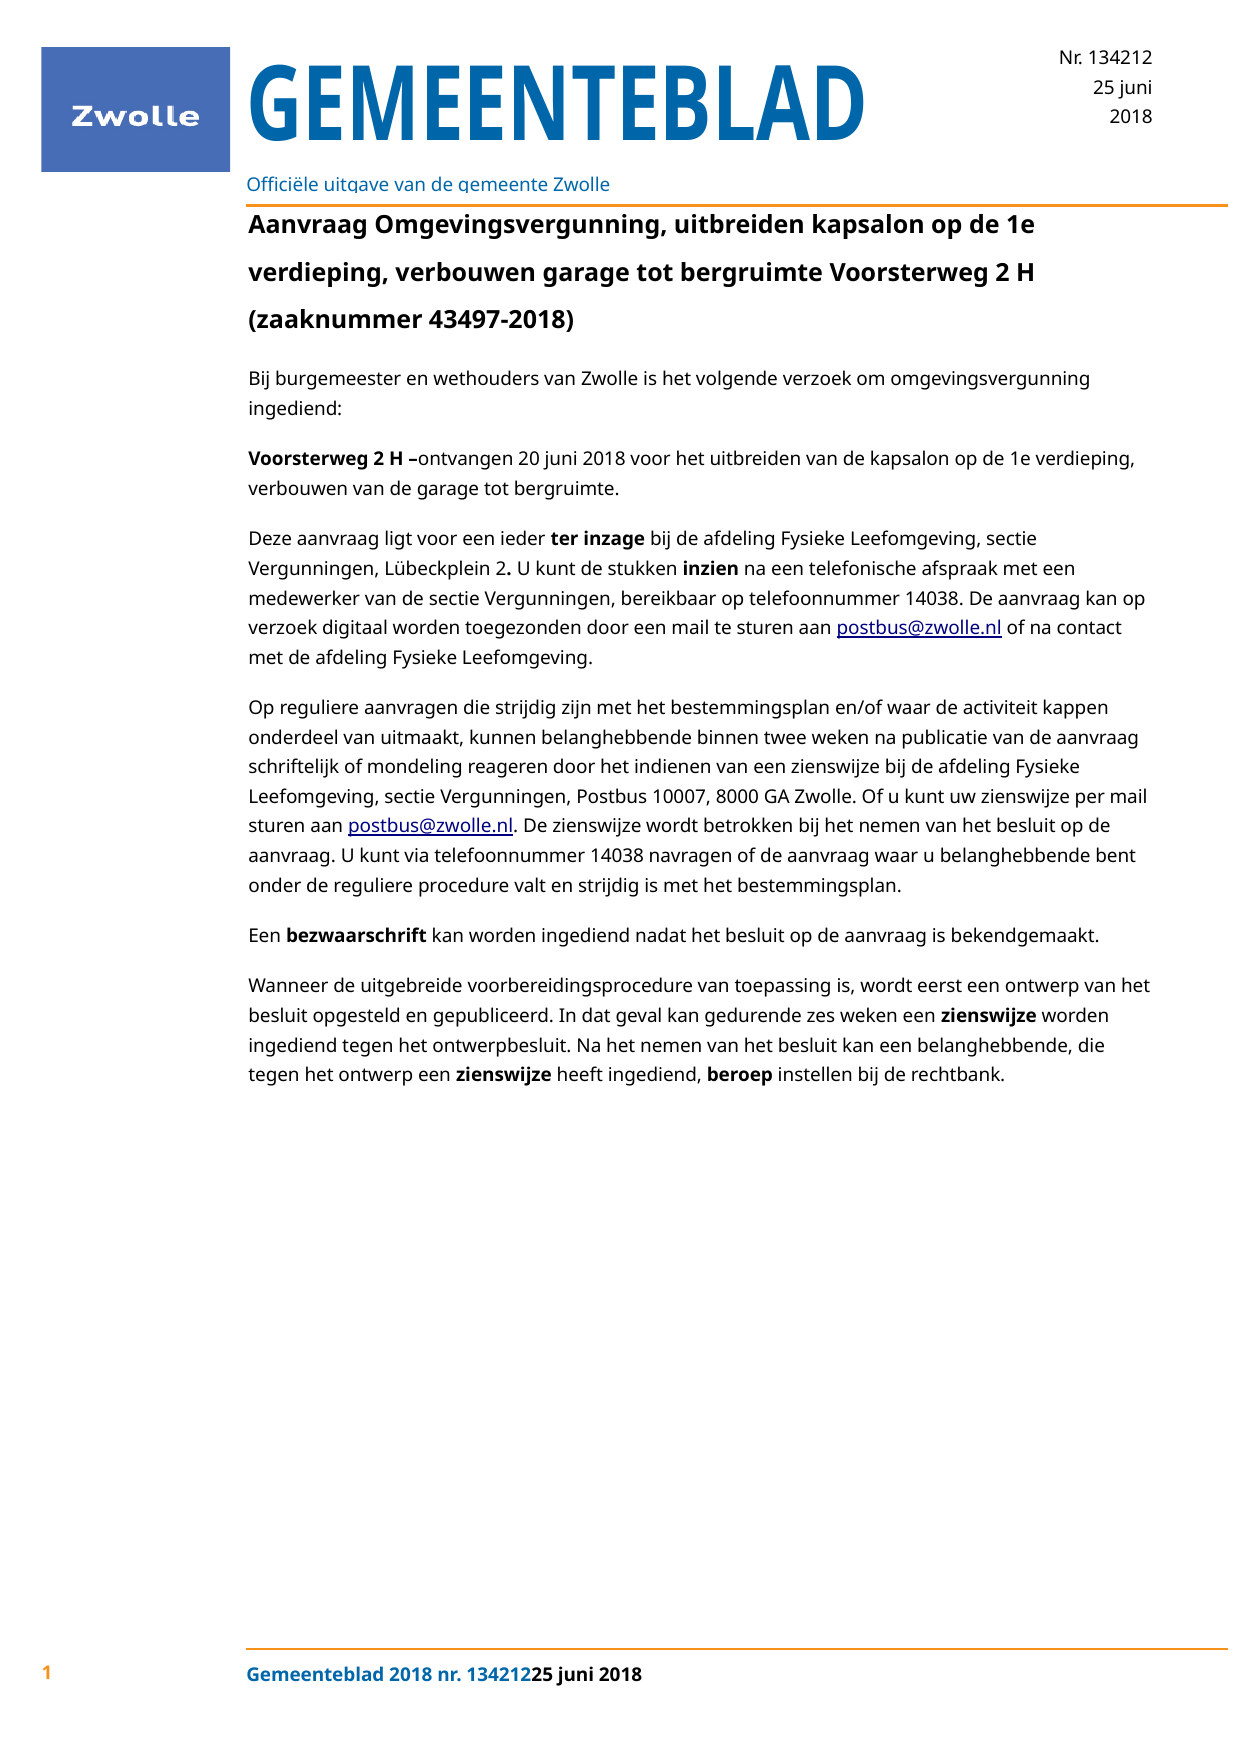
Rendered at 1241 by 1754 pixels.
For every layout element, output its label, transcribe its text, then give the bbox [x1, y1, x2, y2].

text Deze aanvraag ligt voor een ieder ter inzage bij de afdeling Fysieke Leefomgeving, sectie Vergunningen, Lübeckplein 2. U kunt de stukken inzien na een telefonische afspraak met een medewerker van de sectie Vergunningen, bereikbaar op telefoonnummer 14038. De aanvraag kan op verzoek digitaal worden toegezonden door een mail te sturen aan postbus@zwolle.nl of na contact met de afdeling Fysieke Leefomgeving. [248, 526, 1152, 669]
picture [41, 47, 231, 172]
text Een bezwaarschrift kan worden ingediend nadat het besluit op de aanvraag is bekendgemaakt. [248, 922, 1152, 948]
text Voorsterweg 2 H –ontvangen 20 juni 2018 voor het uitbreiden van de kapsalon op de 1e verdieping, verbouwen van de garage tot bergruimte. [248, 446, 1152, 501]
text Aanvraag Omgevingsvergunning, uitbreiden kapsalon op de 1e verdieping, verbouwen garage tot bergruimte Voorsterweg 2 H (zaaknummer 43497-2018) [248, 207, 1152, 336]
text Wanneer de uitgebreide voorbereidingsprocedure van toepassing is, wordt eerst een ontwerp van het besluit opgesteld en gepubliceerd. In dat geval kan gedurende zes weken een zienswijze worden ingediend tegen het ontwerpbesluit. Na het nemen van het besluit kan een belanghebbende, die tegen het ontwerp een zienswijze heeft ingediend, beroep instellen bij de rechtbank. [248, 973, 1152, 1087]
text Bij burgemeester en wethouders van Zwolle is het volgende verzoek om omgevingsvergunning ingediend: [248, 366, 1152, 421]
text Op reguliere aanvragen die strijdig zijn met het bestemmingsplan en/of waar de activiteit kappen onderdeel van uitmaakt, kunnen belanghebbende binnen twee weken na publicatie van de aanvraag schriftelijk of mondeling reageren door het indienen van een zienswijze bij de afdeling Fysieke Leefomgeving, sectie Vergunningen, Postbus 10007, 8000 GA Zwolle. Of u kunt uw zienswijze per mail sturen aan postbus@zwolle.nl. De zienswijze wordt betrokken bij het nemen van het besluit op de aanvraag. U kunt via telefoonnummer 14038 navragen of de aanvraag waar u belanghebbende bent onder de reguliere procedure valt en strijdig is met het bestemmingsplan. [248, 694, 1152, 897]
